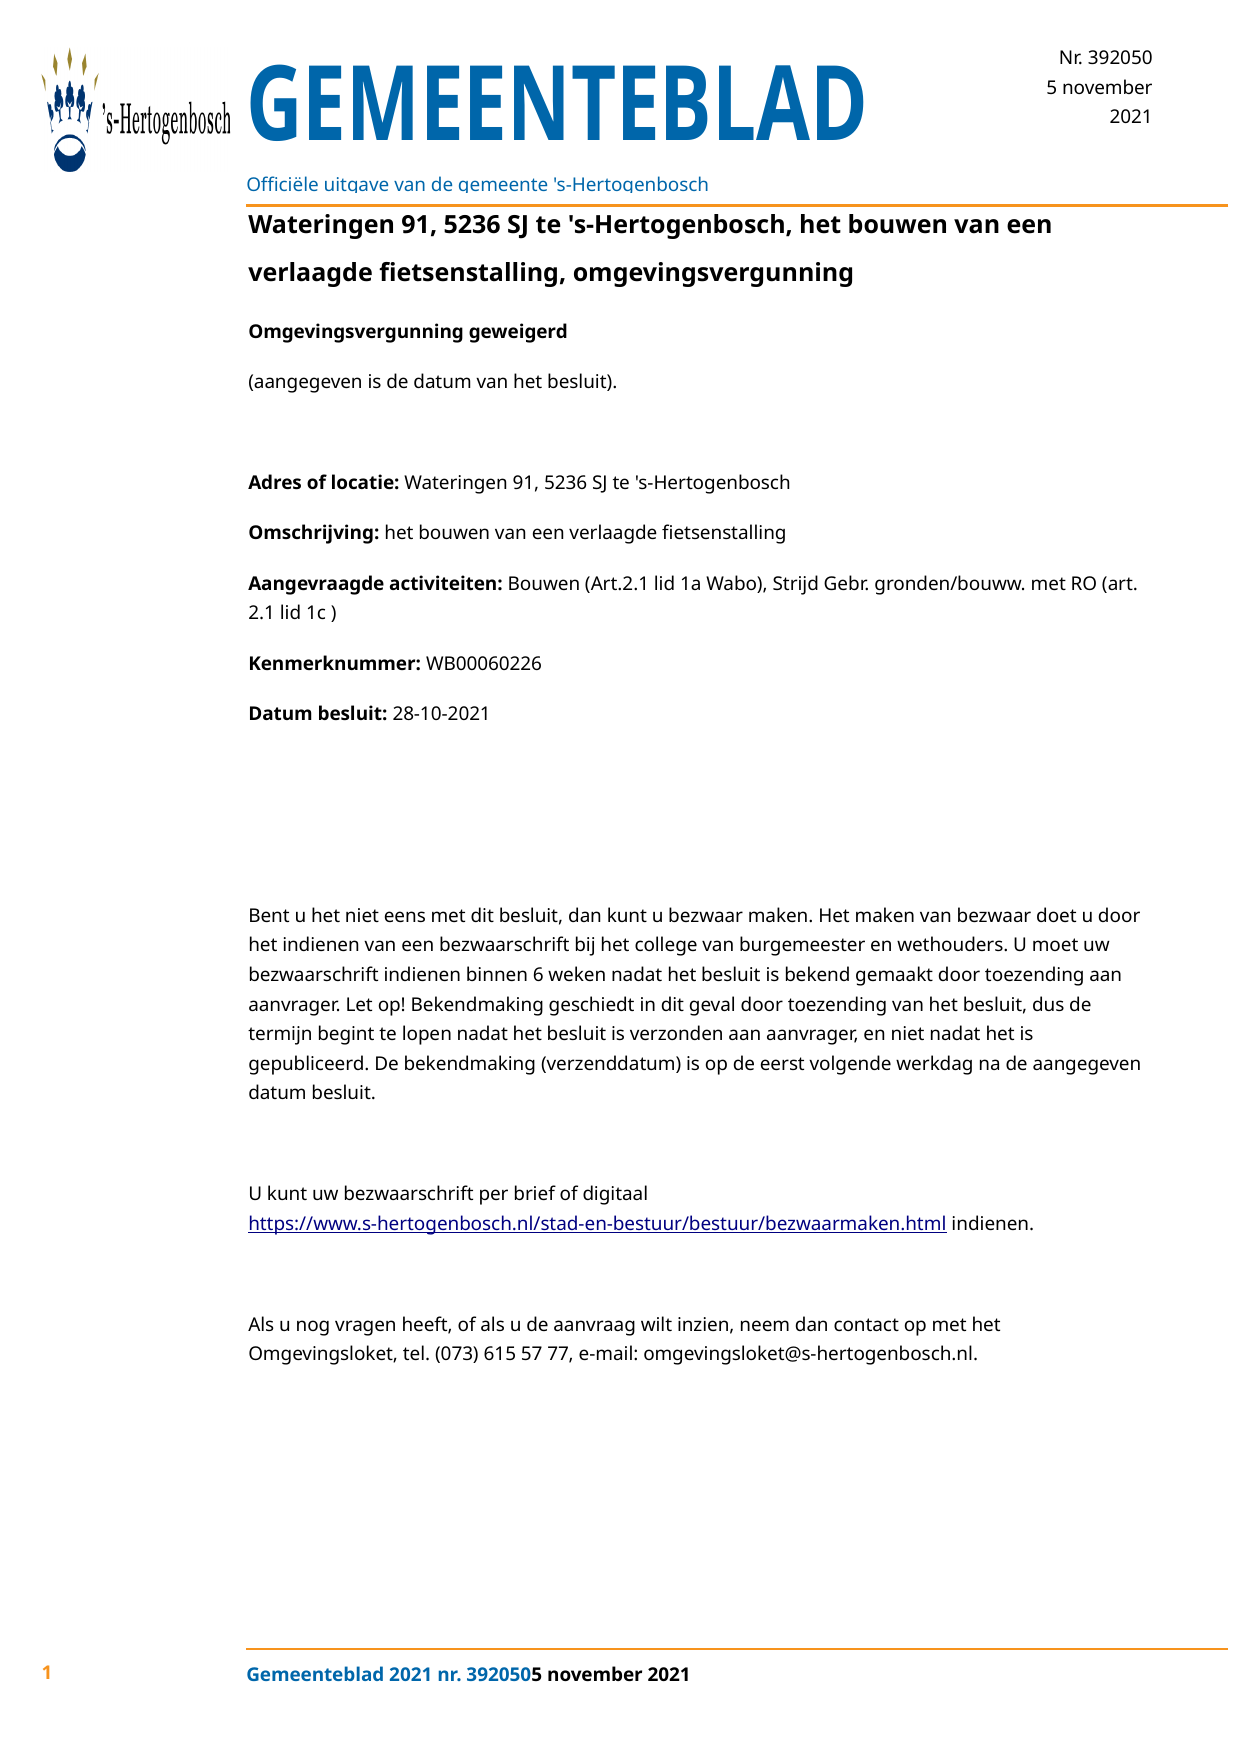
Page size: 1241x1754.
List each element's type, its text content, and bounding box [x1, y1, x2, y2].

text U kunt uw bezwaarschrift per brief of digitaal https://www.s-hertogenbosch.nl/stad-en-bestuur/bestuur/bezwaarmaken.html indienen. [248, 1180, 1152, 1236]
text (aangegeven is de datum van het besluit). [248, 368, 1152, 394]
text Wateringen 91, 5236 SJ te 's-Hertogenbosch, het bouwen van een verlaagde fietsenstalling, omgevingsvergunning [248, 207, 1152, 288]
text Adres of locatie: Wateringen 91, 5236 SJ te 's-Hertogenbosch [248, 469, 1152, 495]
text Datum besluit: 28-10-2021 [248, 700, 1152, 726]
text Kenmerknummer: WB00060226 [248, 650, 1152, 676]
picture [41, 47, 231, 172]
text Aangevraagde activiteiten: Bouwen (Art.2.1 lid 1a Wabo), Strijd Gebr. gronden/bouww. met RO (art. 2.1 lid 1c ) [248, 570, 1152, 625]
text Bent u het niet eens met dit besluit, dan kunt u bezwaar maken. Het maken van bezwaar doet u door het indienen van een bezwaarschrift bij het college van burgemeester en wethouders. U moet uw bezwaarschrift indienen binnen 6 weken nadat het besluit is bekend gemaakt door toezending aan aanvrager. Let op! Bekendmaking geschiedt in dit geval door toezending van het besluit, dus de termijn begint te lopen nadat het besluit is verzonden aan aanvrager, en niet nadat het is gepubliceerd. De bekendmaking (verzenddatum) is op de eerst volgende werkdag na de aangegeven datum besluit. [248, 902, 1152, 1105]
text Omschrijving: het bouwen van een verlaagde fietsenstalling [248, 519, 1152, 545]
text Omgevingsvergunning geweigerd [248, 318, 1152, 344]
text Als u nog vragen heeft, of als u de aanvraag wilt inzien, neem dan contact op met het Omgevingsloket, tel. (073) 615 57 77, e-mail: omgevingsloket@s-hertogenbosch.nl. [248, 1311, 1152, 1366]
